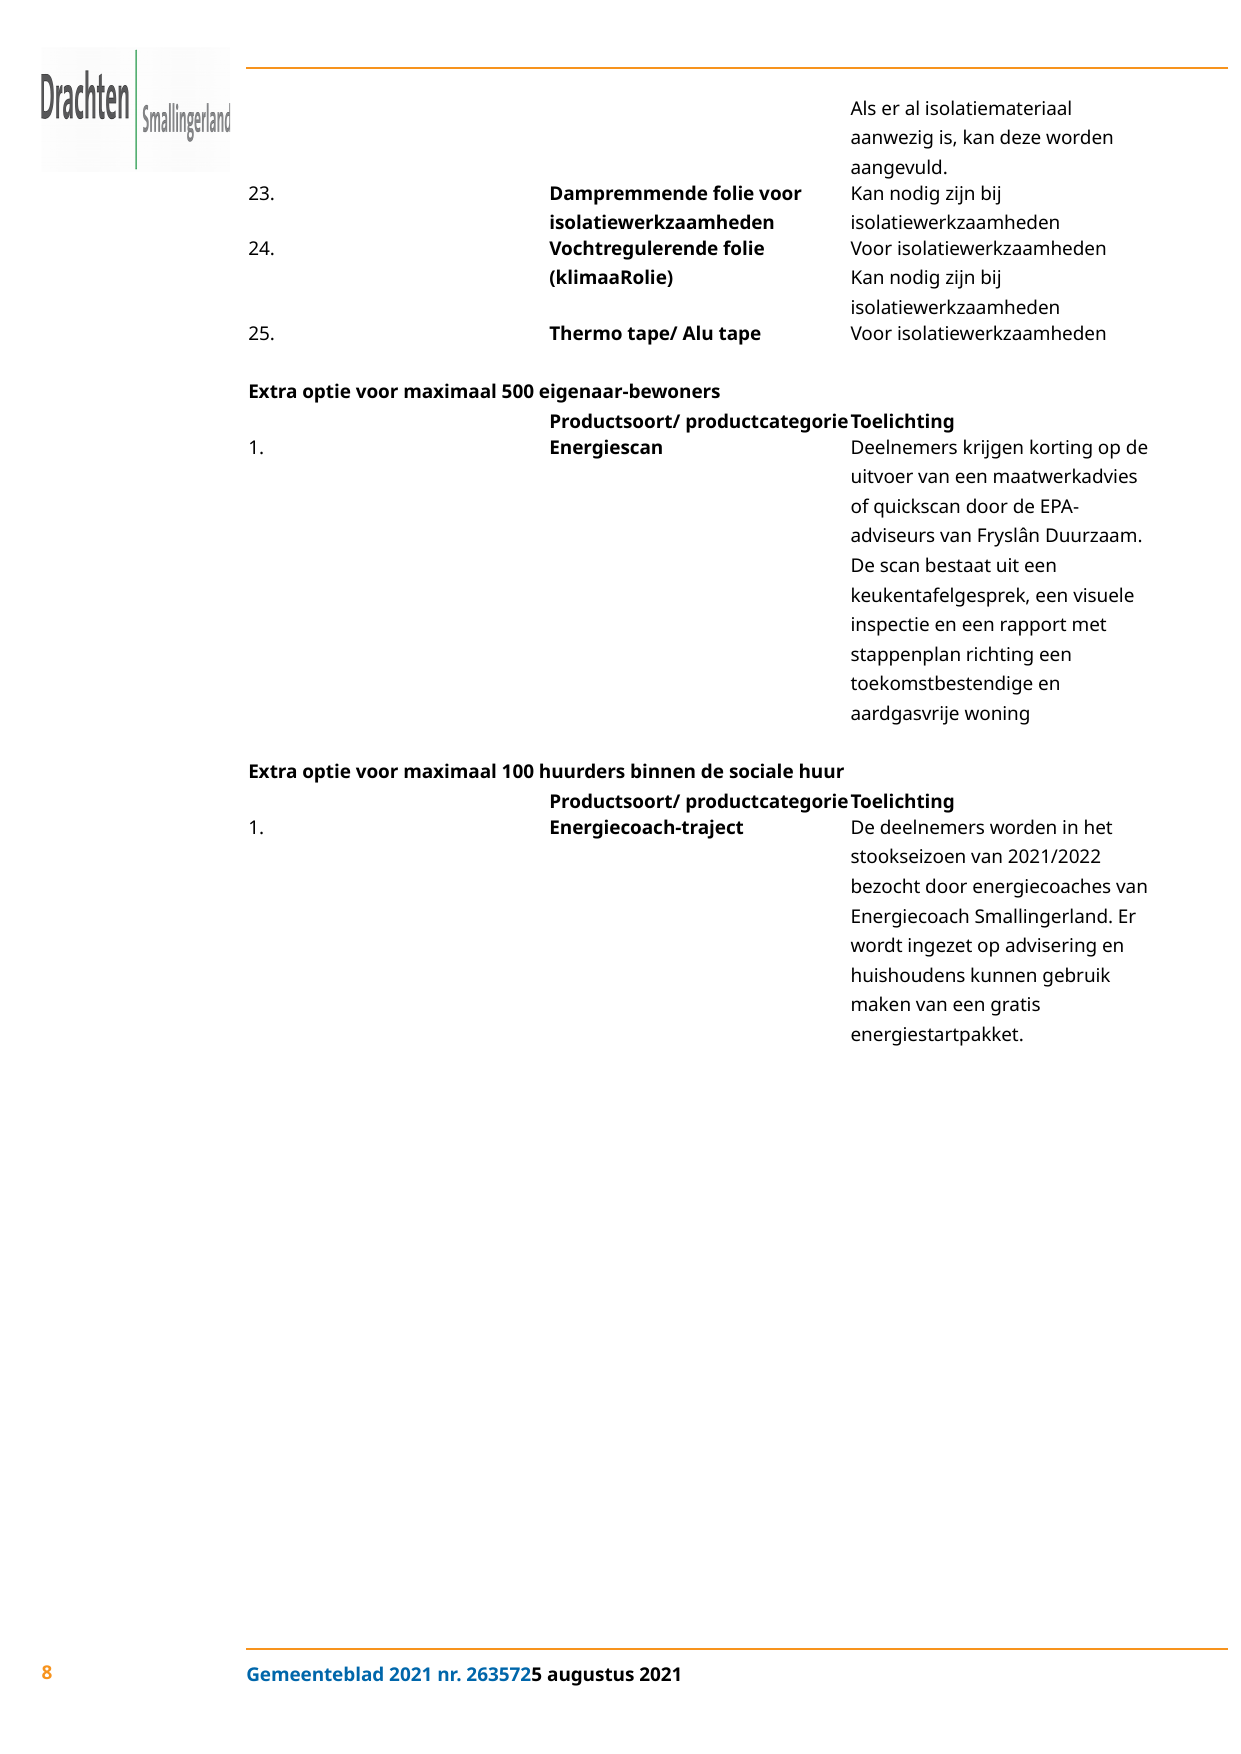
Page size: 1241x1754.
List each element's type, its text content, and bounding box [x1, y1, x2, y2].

table_cell De deelnemers worden in het stookseizoen van 2021/2022 bezocht door energiecoaches van Energiecoach Smallingerland. Er wordt ingezet op advisering en huishoudens kunnen gebruik maken van een gratis energiestartpakket. [850, 814, 1152, 1047]
table_header Productsoort/ productcategorie [549, 408, 850, 434]
picture [41, 47, 231, 172]
table_cell 25. [248, 320, 549, 346]
table_cell 1. [248, 814, 549, 1047]
table_cell Thermo tape/ Alu tape [549, 320, 850, 346]
text Extra optie voor maximaal 500 eigenaar-bewoners [248, 378, 1152, 404]
table_cell Als er al isolatiemateriaal aanwezig is, kan deze worden aangevuld. [850, 95, 1152, 180]
table_cell Kan nodig zijn bij isolatiewerkzaamheden [850, 180, 1152, 235]
table_cell [248, 95, 549, 180]
table_cell Dampremmende folie voor isolatiewerkzaamheden [549, 180, 850, 235]
table_header Toelichting [850, 788, 1152, 814]
table_cell 1. [248, 434, 549, 726]
table_cell 23. [248, 180, 549, 235]
table_cell Voor isolatiewerkzaamheden Kan nodig zijn bij isolatiewerkzaamheden [850, 235, 1152, 320]
table_header [248, 408, 549, 434]
table_header [248, 788, 549, 814]
text Extra optie voor maximaal 100 huurders binnen de sociale huur [248, 759, 1152, 784]
table_header Productsoort/ productcategorie [549, 788, 850, 814]
table_cell 24. [248, 235, 549, 320]
table_cell Energiescan [549, 434, 850, 726]
table_header Toelichting [850, 408, 1152, 434]
table_cell Energiecoach-traject [549, 814, 850, 1047]
table_cell Voor isolatiewerkzaamheden [850, 320, 1152, 346]
table_cell Vochtregulerende folie (klimaaRolie) [549, 235, 850, 320]
table_cell Deelnemers krijgen korting op de uitvoer van een maatwerkadvies of quickscan door de EPA-adviseurs van Fryslân Duurzaam. De scan bestaat uit een keukentafelgesprek, een visuele inspectie en een rapport met stappenplan richting een toekomstbestendige en aardgasvrije woning [850, 434, 1152, 726]
table_cell [549, 95, 850, 180]
